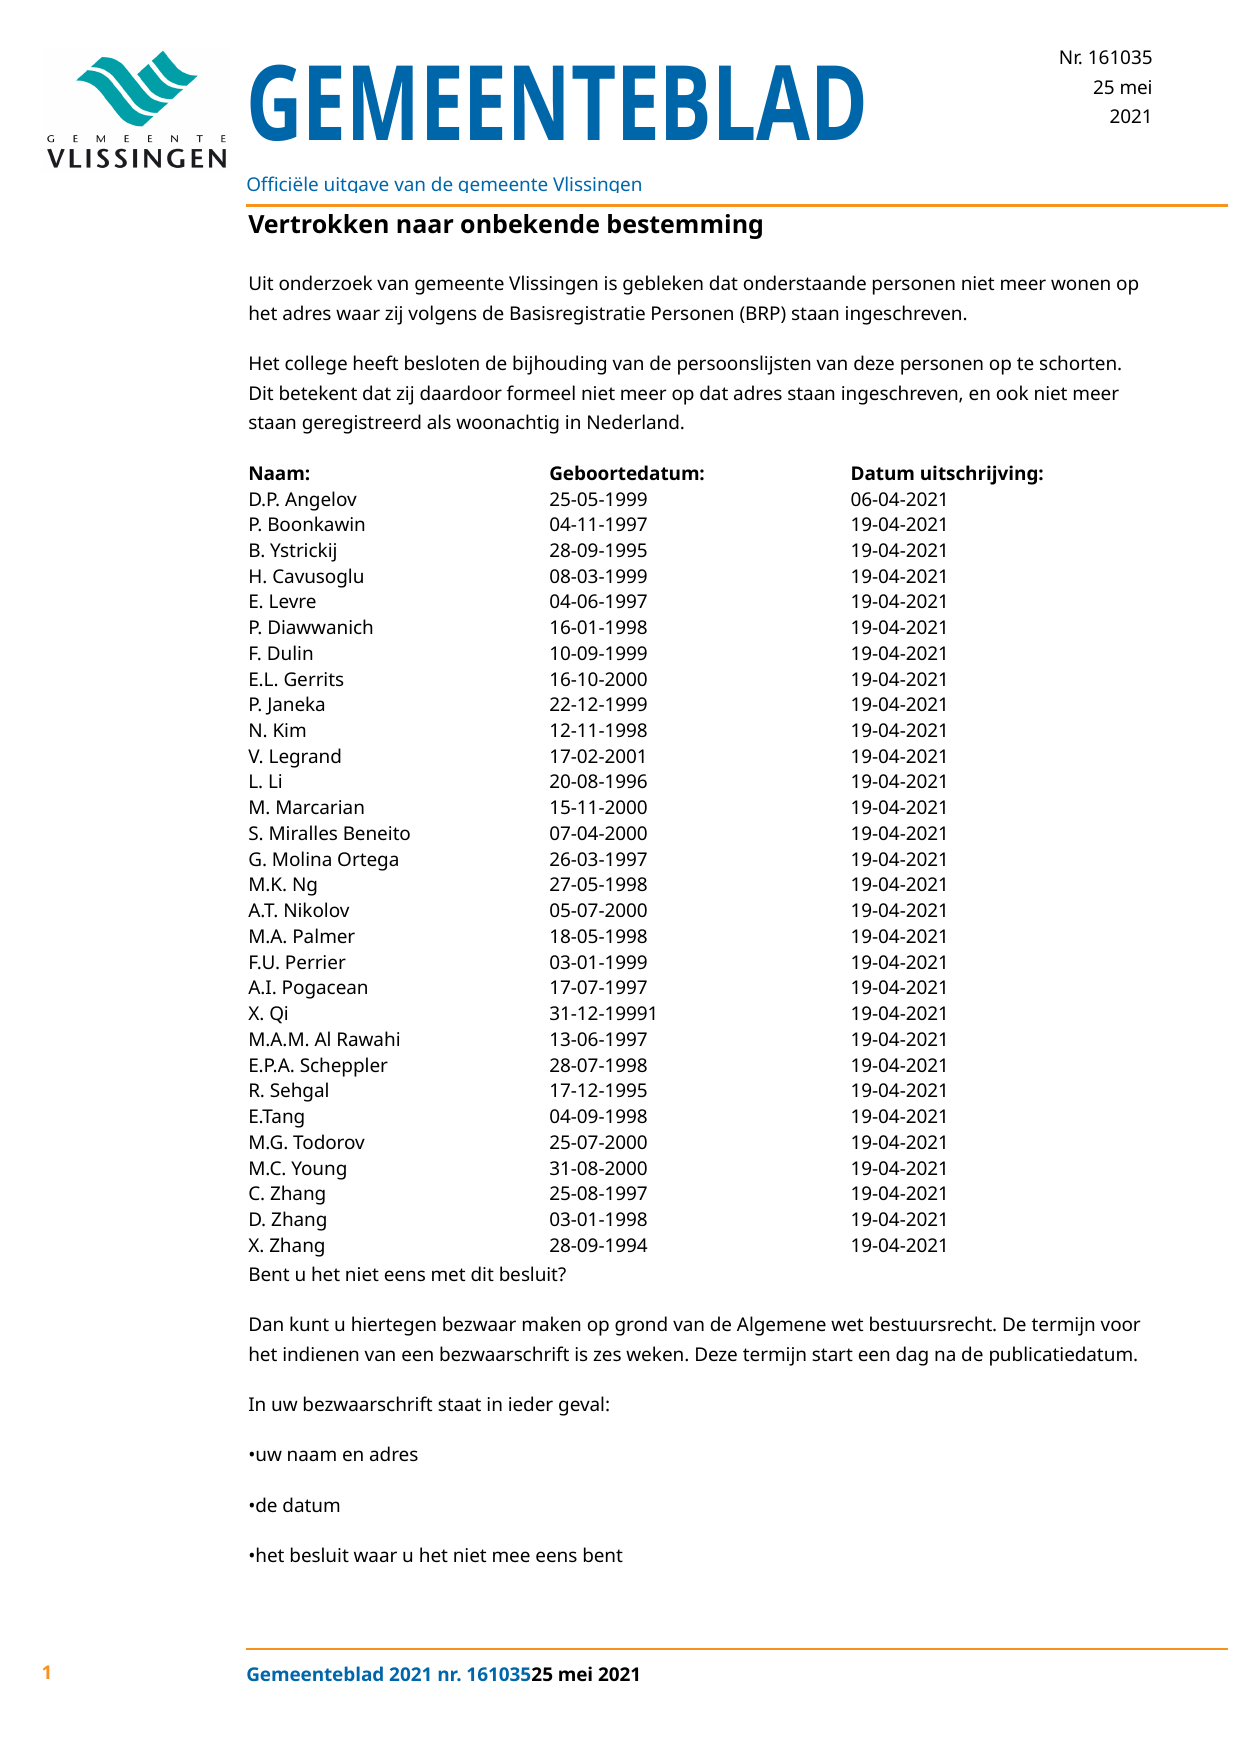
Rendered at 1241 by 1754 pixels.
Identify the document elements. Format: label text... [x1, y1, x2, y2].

text •het besluit waar u het niet mee eens bent [248, 1542, 1152, 1568]
table_cell 19-04-2021 [850, 511, 1152, 537]
table_cell 19-04-2021 [850, 975, 1152, 1000]
table_cell 05-07-2000 [549, 898, 850, 923]
table_cell 19-04-2021 [850, 640, 1152, 666]
table_cell 28-09-1994 [549, 1232, 850, 1258]
table_cell B. Ystrickij [248, 537, 549, 563]
table_cell 19-04-2021 [850, 923, 1152, 949]
table_cell 03-01-1998 [549, 1206, 850, 1232]
table_cell P. Janeka [248, 692, 549, 717]
table_cell E. Levre [248, 589, 549, 614]
table_cell M. Marcarian [248, 795, 549, 820]
table_cell 19-04-2021 [850, 1026, 1152, 1052]
table_cell 06-04-2021 [850, 486, 1152, 511]
table_cell 12-11-1998 [549, 717, 850, 743]
table_cell 19-04-2021 [850, 692, 1152, 717]
table_cell V. Legrand [248, 743, 549, 769]
table_cell A.I. Pogacean [248, 975, 549, 1000]
table_cell 25-05-1999 [549, 486, 850, 511]
table_cell 19-04-2021 [850, 898, 1152, 923]
text Vertrokken naar onbekende bestemming [248, 207, 1152, 241]
table_cell 19-04-2021 [850, 614, 1152, 640]
table_cell 19-04-2021 [850, 1078, 1152, 1103]
table_cell D. Zhang [248, 1206, 549, 1232]
table_cell E.L. Gerrits [248, 666, 549, 692]
table_cell M.K. Ng [248, 872, 549, 897]
table_cell 16-10-2000 [549, 666, 850, 692]
table_cell 19-04-2021 [850, 820, 1152, 846]
table_cell G. Molina Ortega [248, 846, 549, 872]
table_cell M.G. Todorov [248, 1129, 549, 1155]
table_cell 19-04-2021 [850, 717, 1152, 743]
text In uw bezwaarschrift staat in ieder geval: [248, 1391, 1152, 1417]
table_cell E.P.A. Scheppler [248, 1052, 549, 1077]
table_cell 26-03-1997 [549, 846, 850, 872]
table_cell 04-06-1997 [549, 589, 850, 614]
table_cell 19-04-2021 [850, 1052, 1152, 1077]
table_cell 22-12-1999 [549, 692, 850, 717]
text Dan kunt u hiertegen bezwaar maken op grond van de Algemene wet bestuursrecht. De termijn voor het indienen van een bezwaarschrift is zes weken. Deze termijn start een dag na de publicatiedatum. [248, 1311, 1152, 1367]
table_cell X. Qi [248, 1000, 549, 1026]
table_cell 25-08-1997 [549, 1180, 850, 1206]
table_cell D.P. Angelov [248, 486, 549, 511]
table_cell L. Li [248, 769, 549, 794]
table_cell 20-08-1996 [549, 769, 850, 794]
table_cell 19-04-2021 [850, 1103, 1152, 1129]
table_cell 04-09-1998 [549, 1103, 850, 1129]
table_cell P. Diawwanich [248, 614, 549, 640]
table_cell 17-07-1997 [549, 975, 850, 1000]
table_header Naam: [248, 460, 549, 486]
table_cell 04-11-1997 [549, 511, 850, 537]
table_cell 03-01-1999 [549, 949, 850, 974]
table_cell 19-04-2021 [850, 1206, 1152, 1232]
table_cell 28-09-1995 [549, 537, 850, 563]
table_cell 19-04-2021 [850, 1232, 1152, 1258]
table_cell 19-04-2021 [850, 537, 1152, 563]
table_cell 17-12-1995 [549, 1078, 850, 1103]
table_cell 15-11-2000 [549, 795, 850, 820]
table_cell 08-03-1999 [549, 563, 850, 589]
table_cell A.T. Nikolov [248, 898, 549, 923]
text Uit onderzoek van gemeente Vlissingen is gebleken dat onderstaande personen niet meer wonen op het adres waar zij volgens de Basisregistratie Personen (BRP) staan ingeschreven. [248, 270, 1152, 326]
table_cell 25-07-2000 [549, 1129, 850, 1155]
text Bent u het niet eens met dit besluit? [248, 1261, 1152, 1287]
table_cell 19-04-2021 [850, 563, 1152, 589]
table_cell 13-06-1997 [549, 1026, 850, 1052]
table_cell N. Kim [248, 717, 549, 743]
table_cell 07-04-2000 [549, 820, 850, 846]
table_header Datum uitschrijving: [850, 460, 1152, 486]
table_cell 17-02-2001 [549, 743, 850, 769]
table_cell 16-01-1998 [549, 614, 850, 640]
table_cell R. Sehgal [248, 1078, 549, 1103]
text •de datum [248, 1492, 1152, 1518]
table_cell 18-05-1998 [549, 923, 850, 949]
table_cell C. Zhang [248, 1180, 549, 1206]
table_cell 10-09-1999 [549, 640, 850, 666]
table_cell 19-04-2021 [850, 666, 1152, 692]
table_cell X. Zhang [248, 1232, 549, 1258]
table_cell 19-04-2021 [850, 769, 1152, 794]
table_cell H. Cavusoglu [248, 563, 549, 589]
table_cell S. Miralles Beneito [248, 820, 549, 846]
table_cell M.A.M. Al Rawahi [248, 1026, 549, 1052]
table_cell F.U. Perrier [248, 949, 549, 974]
table_cell F. Dulin [248, 640, 549, 666]
table_cell 19-04-2021 [850, 1000, 1152, 1026]
table_cell 19-04-2021 [850, 743, 1152, 769]
picture [41, 47, 231, 172]
table_cell 19-04-2021 [850, 1155, 1152, 1180]
table_header Geboortedatum: [549, 460, 850, 486]
table_cell 27-05-1998 [549, 872, 850, 897]
table_cell E.Tang [248, 1103, 549, 1129]
table_cell 19-04-2021 [850, 872, 1152, 897]
table_cell 31-12-19991 [549, 1000, 850, 1026]
table_cell 19-04-2021 [850, 795, 1152, 820]
table_cell 19-04-2021 [850, 1180, 1152, 1206]
table_cell 19-04-2021 [850, 1129, 1152, 1155]
table_cell M.A. Palmer [248, 923, 549, 949]
table_cell 28-07-1998 [549, 1052, 850, 1077]
text •uw naam en adres [248, 1442, 1152, 1467]
table_cell P. Boonkawin [248, 511, 549, 537]
text Het college heeft besloten de bijhouding van de persoonslijsten van deze personen op te schorten. Dit betekent dat zij daardoor formeel niet meer op dat adres staan ingeschreven, en ook niet meer staan geregistreerd als woonachtig in Nederland. [248, 350, 1152, 435]
table_cell 19-04-2021 [850, 589, 1152, 614]
table_cell 31-08-2000 [549, 1155, 850, 1180]
table_cell 19-04-2021 [850, 949, 1152, 974]
table_cell M.C. Young [248, 1155, 549, 1180]
table_cell 19-04-2021 [850, 846, 1152, 872]
